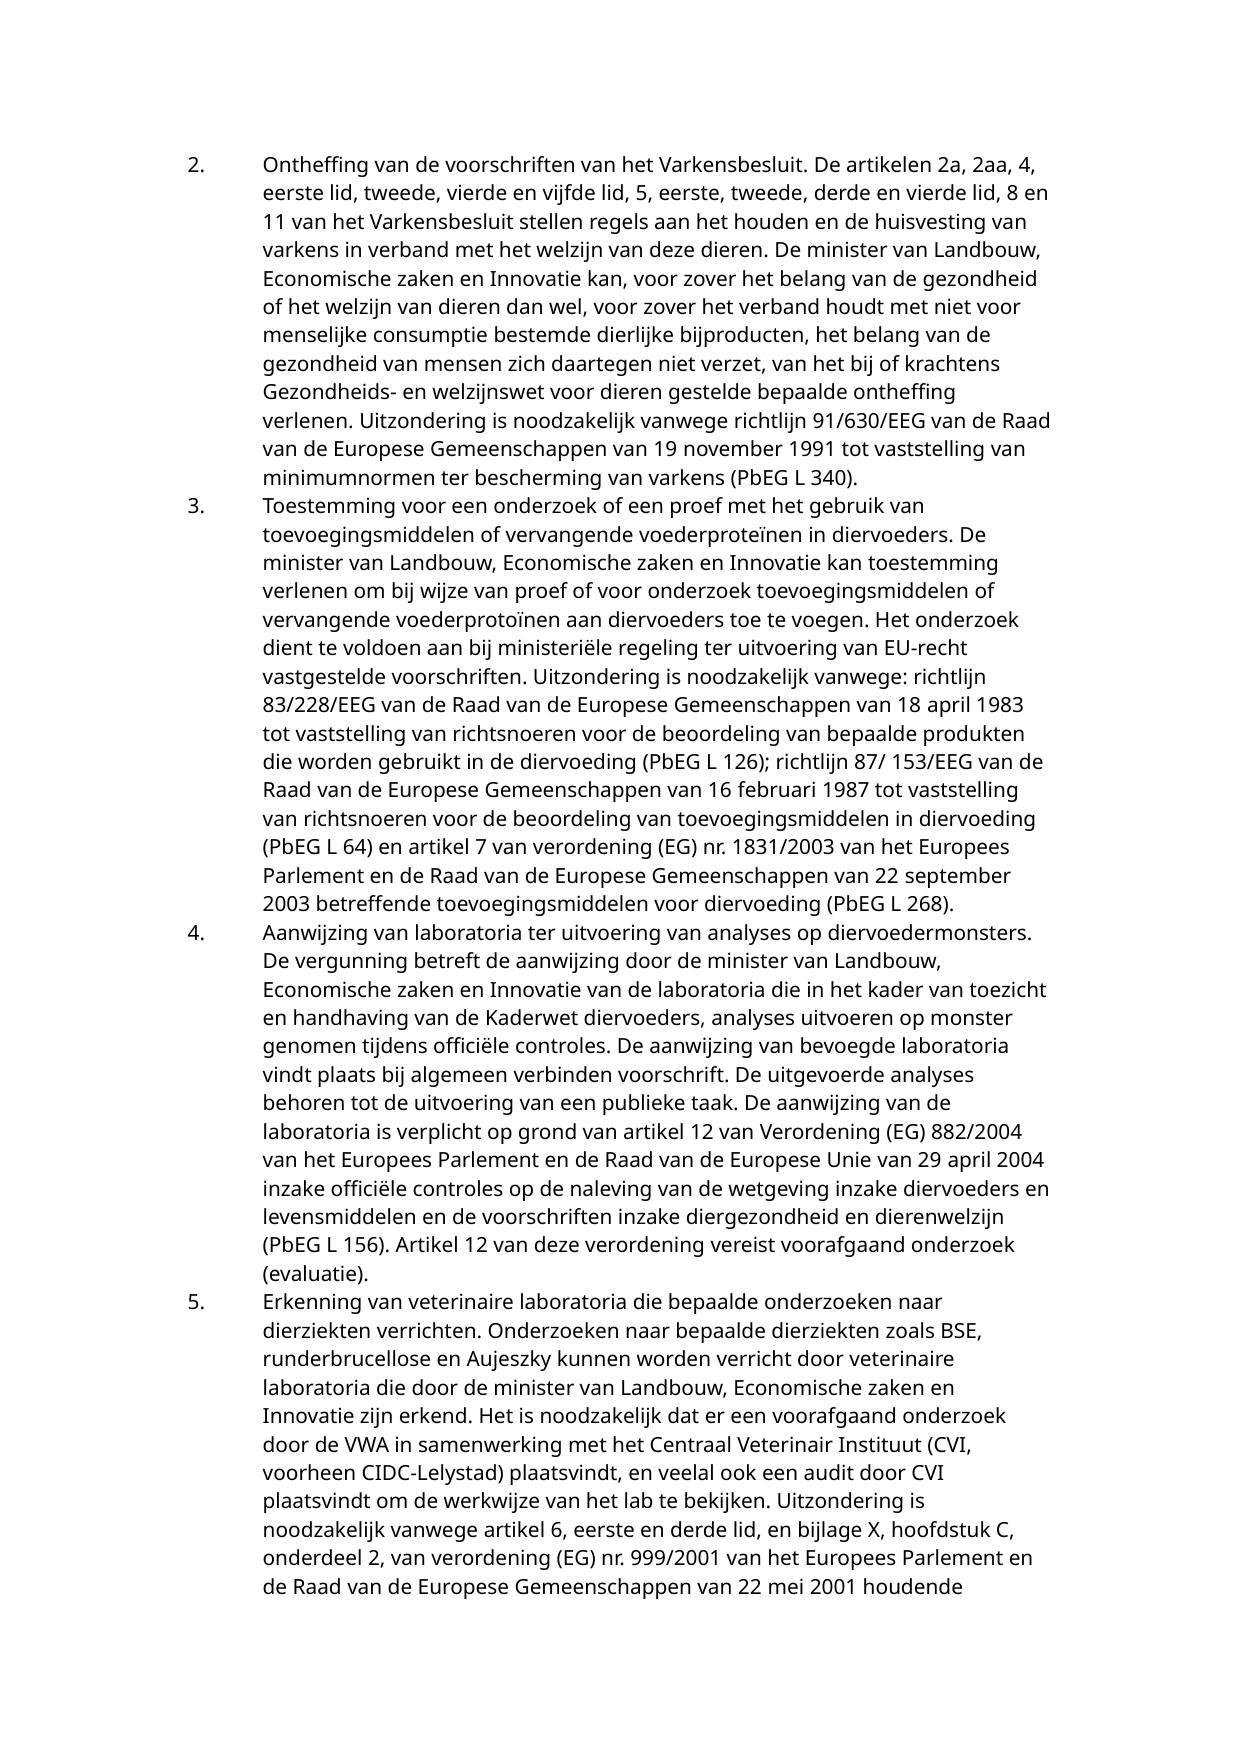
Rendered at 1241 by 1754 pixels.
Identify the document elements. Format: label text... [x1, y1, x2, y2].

list Erkenning van veterinaire laboratoria die bepaalde onderzoeken naar dierziekten verrichten. Onderzoeken naar bepaalde dierziekten zoals BSE, runderbrucellose en Aujeszky kunnen worden verricht door veterinaire laboratoria die door de minister van Landbouw, Economische zaken en Innovatie zijn erkend. Het is noodzakelijk dat er een voorafgaand onderzoek door de VWA in samenwerking met het Centraal Veterinair Instituut (CVI, voorheen CIDC-Lelystad) plaatsvindt, en veelal ook een audit door CVI plaatsvindt om de werkwijze van het lab te bekijken. Uitzondering is noodzakelijk vanwege artikel 6, eerste en derde lid, en bijlage X, hoofdstuk C, onderdeel 2, van verordening (EG) nr. 999/2001 van het Europees Parlement en de Raad van de Europese Gemeenschappen van 22 mei 2001 houdende [187, 1287, 1053, 1600]
list Aanwijzing van laboratoria ter uitvoering van analyses op diervoedermonsters. De vergunning betreft de aanwijzing door de minister van Landbouw, Economische zaken en Innovatie van de laboratoria die in het kader van toezicht en handhaving van de Kaderwet diervoeders, analyses uitvoeren op monster genomen tijdens officiële controles. De aanwijzing van bevoegde laboratoria vindt plaats bij algemeen verbinden voorschrift. De uitgevoerde analyses behoren tot de uitvoering van een publieke taak. De aanwijzing van de laboratoria is verplicht op grond van artikel 12 van Verordening (EG) 882/2004 van het Europees Parlement en de Raad van de Europese Unie van 29 april 2004 inzake officiële controles op de naleving van de wetgeving inzake diervoeders en levensmiddelen en de voorschriften inzake diergezondheid en dierenwelzijn (PbEG L 156). Artikel 12 van deze verordening vereist voorafgaand onderzoek (evaluatie). [187, 918, 1053, 1287]
list Ontheffing van de voorschriften van het Varkensbesluit. De artikelen 2a, 2aa, 4, eerste lid, tweede, vierde en vijfde lid, 5, eerste, tweede, derde en vierde lid, 8 en 11 van het Varkensbesluit stellen regels aan het houden en de huisvesting van varkens in verband met het welzijn van deze dieren. De minister van Landbouw, Economische zaken en Innovatie kan, voor zover het belang van de gezondheid of het welzijn van dieren dan wel, voor zover het verband houdt met niet voor menselijke consumptie bestemde dierlijke bijproducten, het belang van de gezondheid van mensen zich daartegen niet verzet, van het bij of krachtens Gezondheids- en welzijnswet voor dieren gestelde bepaalde ontheffing verlenen. Uitzondering is noodzakelijk vanwege richtlijn 91/630/EEG van de Raad van de Europese Gemeenschappen van 19 november 1991 tot vaststelling van minimumnormen ter bescherming van varkens (PbEG L 340). [187, 150, 1053, 491]
list Toestemming voor een onderzoek of een proef met het gebruik van toevoegingsmiddelen of vervangende voederproteïnen in diervoeders. De minister van Landbouw, Economische zaken en Innovatie kan toestemming verlenen om bij wijze van proef of voor onderzoek toevoegingsmiddelen of vervangende voederprotoïnen aan diervoeders toe te voegen. Het onderzoek dient te voldoen aan bij ministeriële regeling ter uitvoering van EU-recht vastgestelde voorschriften. Uitzondering is noodzakelijk vanwege: richtlijn 83/228/EEG van de Raad van de Europese Gemeenschappen van 18 april 1983 tot vaststelling van richtsnoeren voor de beoordeling van bepaalde produkten die worden gebruikt in de diervoeding (PbEG L 126); richtlijn 87/ 153/EEG van de Raad van de Europese Gemeenschappen van 16 februari 1987 tot vaststelling van richtsnoeren voor de beoordeling van toevoegingsmiddelen in diervoeding (PbEG L 64) en artikel 7 van verordening (EG) nr. 1831/2003 van het Europees Parlement en de Raad van de Europese Gemeenschappen van 22 september 2003 betreffende toevoegingsmiddelen voor diervoeding (PbEG L 268). [187, 491, 1053, 918]
